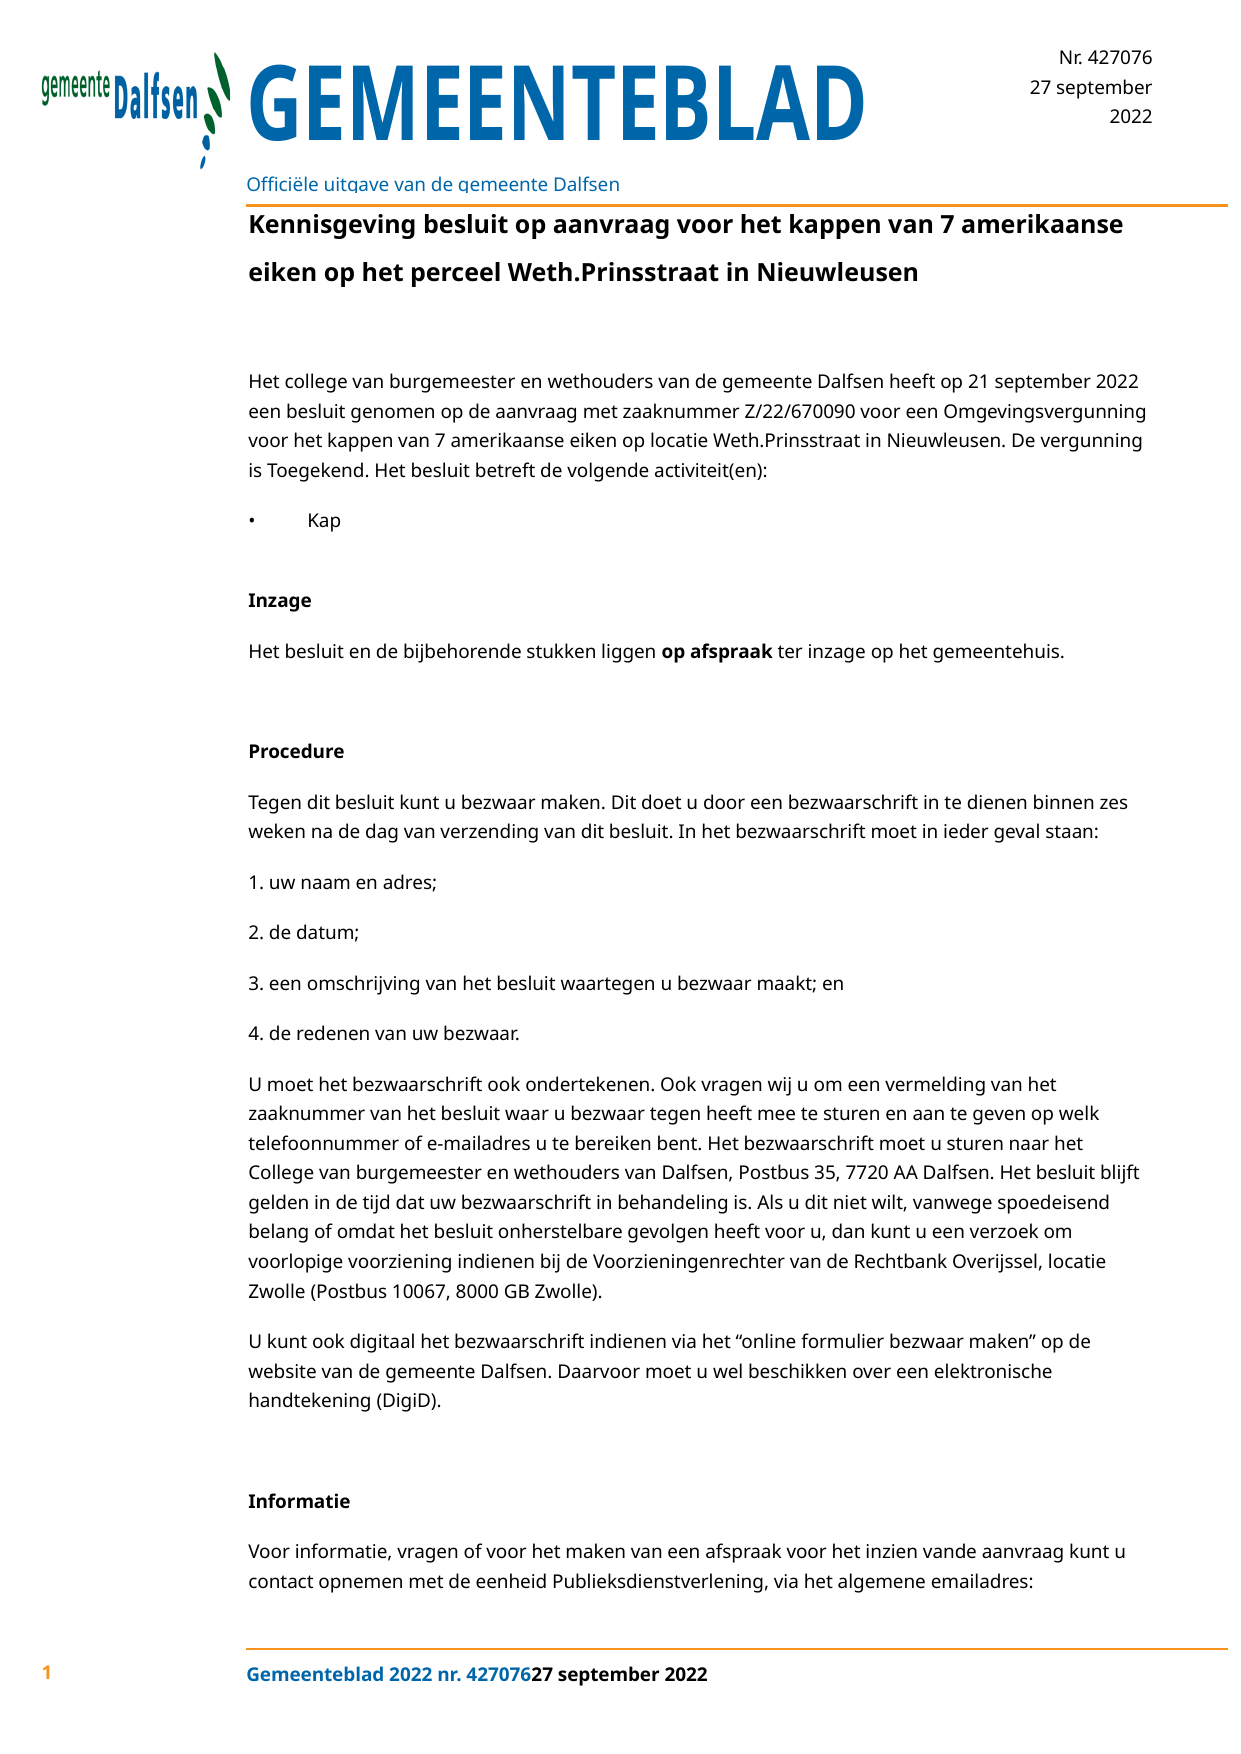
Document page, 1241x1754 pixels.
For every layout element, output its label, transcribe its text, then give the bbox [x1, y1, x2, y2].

text 4. de redenen van uw bezwaar. [248, 1020, 1152, 1046]
picture [41, 47, 231, 172]
text Tegen dit besluit kunt u bezwaar maken. Dit doet u door een bezwaarschrift in te dienen binnen zes weken na de dag van verzending van dit besluit. In het bezwaarschrift moet in ieder geval staan: [248, 789, 1152, 844]
text U moet het bezwaarschrift ook ondertekenen. Ook vragen wij u om een vermelding van het zaaknummer van het besluit waar u bezwaar tegen heeft mee te sturen en aan te geven op welk telefoonnummer of e-mailadres u te bereiken bent. Het bezwaarschrift moet u sturen naar het College van burgemeester en wethouders van Dalfsen, Postbus 35, 7720 AA Dalfsen. Het besluit blijft gelden in de tijd dat uw bezwaarschrift in behandeling is. Als u dit niet wilt, vanwege spoedeisend belang of omdat het besluit onherstelbare gevolgen heeft voor u, dan kunt u een verzoek om voorlopige voorziening indienen bij de Voorzieningenrechter van de Rechtbank Overijssel, locatie Zwolle (Postbus 10067, 8000 GB Zwolle). [248, 1071, 1152, 1304]
text Het college van burgemeester en wethouders van de gemeente Dalfsen heeft op 21 september 2022 een besluit genomen op de aanvraag met zaaknummer Z/22/670090 voor een Omgevingsvergunning voor het kappen van 7 amerikaanse eiken op locatie Weth.Prinsstraat in Nieuwleusen. De vergunning is Toegekend. Het besluit betreft de volgende activiteit(en): [248, 368, 1152, 483]
text 2. de datum; [248, 919, 1152, 945]
text U kunt ook digitaal het bezwaarschrift indienen via het “online formulier bezwaar maken” op de website van de gemeente Dalfsen. Daarvoor moet u wel beschikken over een elektronische handtekening (DigiD). [248, 1328, 1152, 1413]
text Het besluit en de bijbehorende stukken liggen op afspraak ter inzage op het gemeentehuis. [248, 638, 1152, 664]
text 3. een omschrijving van het besluit waartegen u bezwaar maakt; en [248, 970, 1152, 996]
text Procedure [248, 739, 1152, 764]
text Voor informatie, vragen of voor het maken van een afspraak voor het inzien vande aanvraag kunt u contact opnemen met de eenheid Publieksdienstverlening, via het algemene emailadres: [248, 1539, 1152, 1594]
text Inzage [248, 587, 1152, 613]
text Kennisgeving besluit op aanvraag voor het kappen van 7 amerikaanse eiken op het perceel Weth.Prinsstraat in Nieuwleusen [248, 207, 1152, 288]
text Informatie [248, 1488, 1152, 1514]
text 1. uw naam en adres; [248, 869, 1152, 895]
list Kap [248, 507, 1152, 533]
